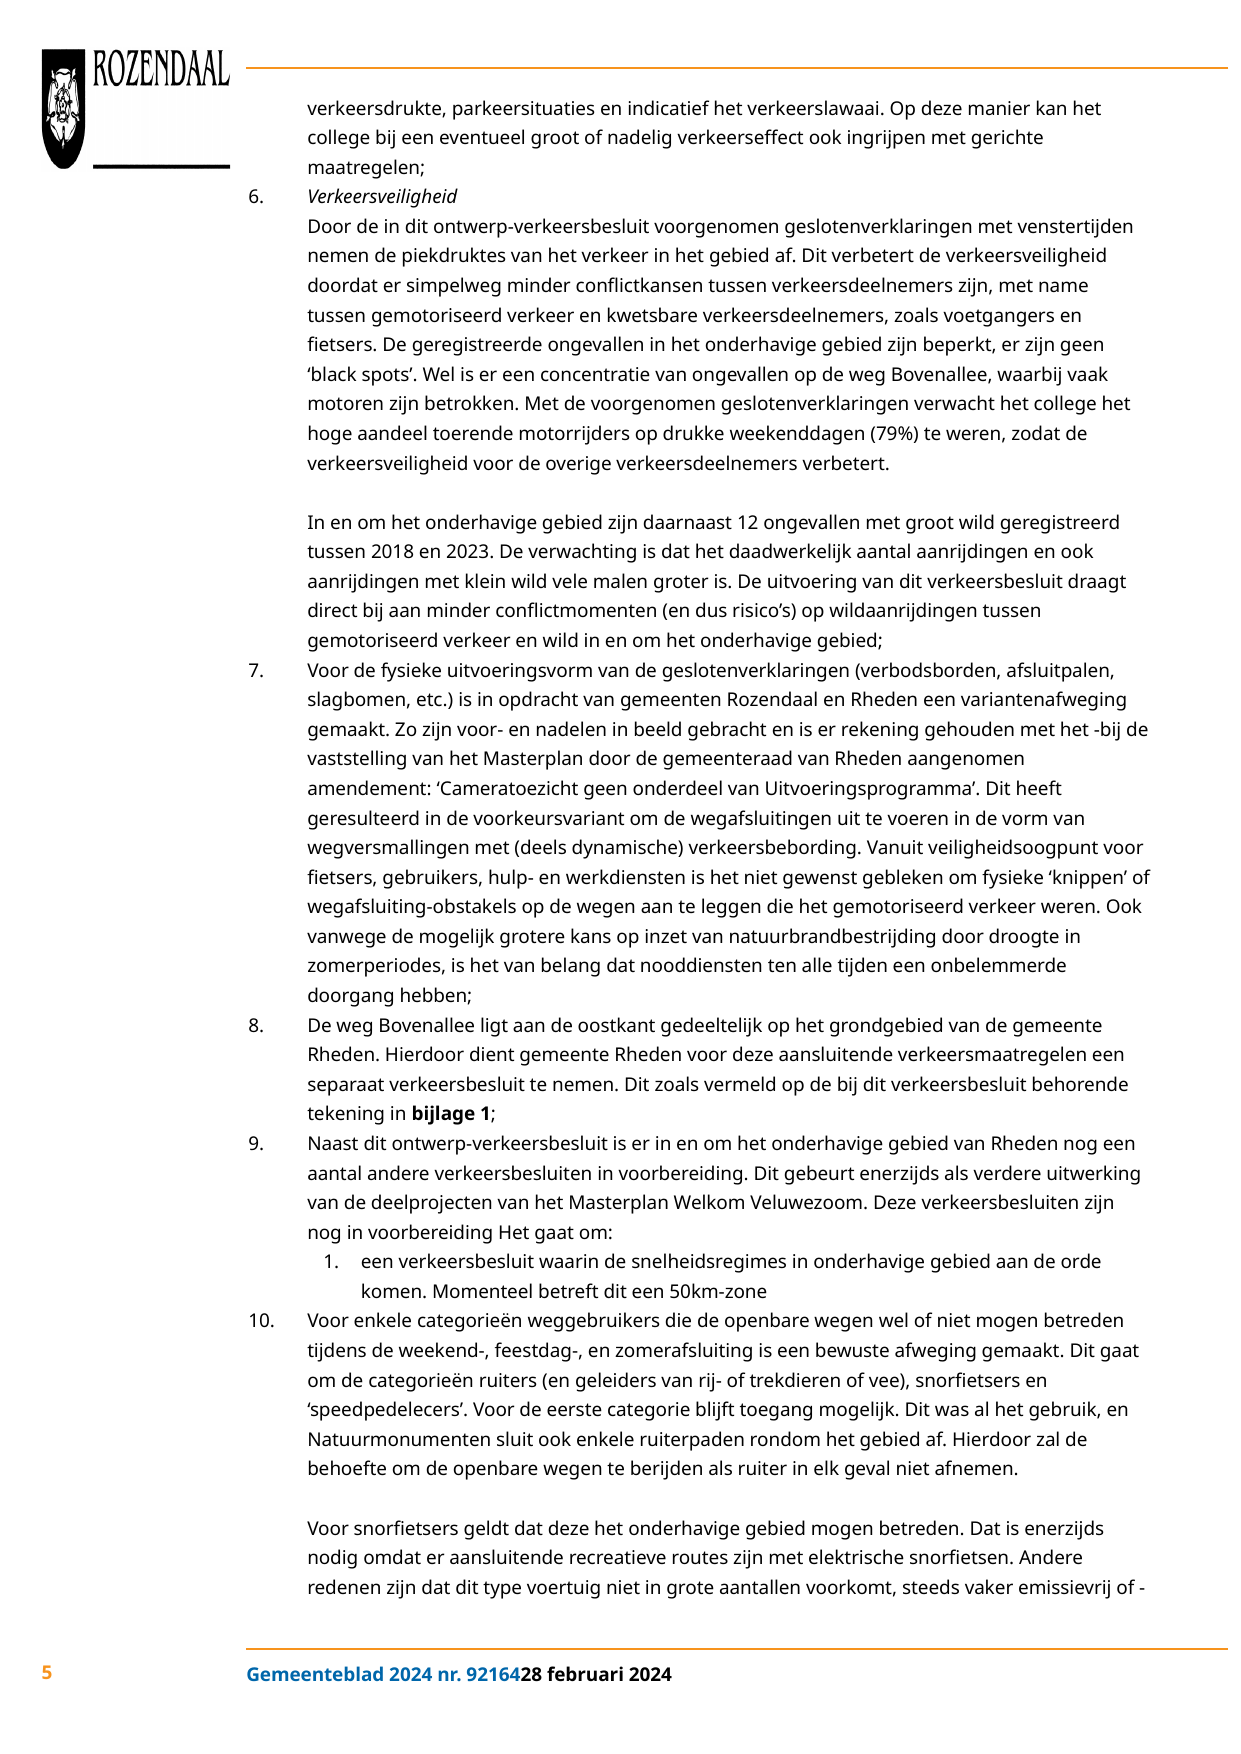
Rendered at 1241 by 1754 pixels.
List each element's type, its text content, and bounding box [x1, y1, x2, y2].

list De weg Bovenallee ligt aan de oostkant gedeeltelijk op het grondgebied van de gemeente Rheden. Hierdoor dient gemeente Rheden voor deze aansluitende verkeersmaatregelen een separaat verkeersbesluit te nemen. Dit zoals vermeld op de bij dit verkeersbesluit behorende tekening in bijlage 1; [248, 1012, 1152, 1126]
list verkeersdrukte, parkeersituaties en indicatief het verkeerslawaai. Op deze manier kan het college bij een eventueel groot of nadelig verkeerseffect ook ingrijpen met gerichte maatregelen; [248, 95, 1152, 180]
list Verkeersveiligheid [248, 183, 1152, 209]
list Door de in dit ontwerp-verkeersbesluit voorgenomen geslotenverklaringen met venstertijden nemen de piekdruktes van het verkeer in het gebied af. Dit verbetert de verkeersveiligheid doordat er simpelweg minder conflictkansen tussen verkeersdeelnemers zijn, met name tussen gemotoriseerd verkeer en kwetsbare verkeersdeelnemers, zoals voetgangers en fietsers. De geregistreerde ongevallen in het onderhavige gebied zijn beperkt, er zijn geen ‘black spots’. Wel is er een concentratie van ongevallen op de weg Bovenallee, waarbij vaak motoren zijn betrokken. Met de voorgenomen geslotenverklaringen verwacht het college het hoge aandeel toerende motorrijders op drukke weekenddagen (79%) te weren, zodat de verkeersveiligheid voor de overige verkeersdeelnemers verbetert. [248, 213, 1152, 476]
list In en om het onderhavige gebied zijn daarnaast 12 ongevallen met groot wild geregistreerd tussen 2018 en 2023. De verwachting is dat het daadwerkelijk aantal aanrijdingen en ook aanrijdingen met klein wild vele malen groter is. De uitvoering van dit verkeersbesluit draagt direct bij aan minder conflictmomenten (en dus risico’s) op wildaanrijdingen tussen gemotoriseerd verkeer en wild in en om het onderhavige gebied; [248, 509, 1152, 653]
list Voor de fysieke uitvoeringsvorm van de geslotenverklaringen (verbodsborden, afsluitpalen, slagbomen, etc.) is in opdracht van gemeenten Rozendaal en Rheden een variantenafweging gemaakt. Zo zijn voor- en nadelen in beeld gebracht en is er rekening gehouden met het -bij de vaststelling van het Masterplan door de gemeenteraad van Rheden aangenomen amendement: ‘Cameratoezicht geen onderdeel van Uitvoeringsprogramma’. Dit heeft geresulteerd in de voorkeursvariant om de wegafsluitingen uit te voeren in de vorm van wegversmallingen met (deels dynamische) verkeersbebording. Vanuit veiligheidsoogpunt voor fietsers, gebruikers, hulp- en werkdiensten is het niet gewenst gebleken om fysieke ‘knippen’ of wegafsluiting-obstakels op de wegen aan te leggen die het gemotoriseerd verkeer weren. Ook vanwege de mogelijk grotere kans op inzet van natuurbrandbestrijding door droogte in zomerperiodes, is het van belang dat nooddiensten ten alle tijden een onbelemmerde doorgang hebben; [248, 657, 1152, 1008]
list Voor snorfietsers geldt dat deze het onderhavige gebied mogen betreden. Dat is enerzijds nodig omdat er aansluitende recreatieve routes zijn met elektrische snorfietsen. Andere redenen zijn dat dit type voertuig niet in grote aantallen voorkomt, steeds vaker emissievrij of [248, 1515, 1152, 1600]
list een verkeersbesluit waarin de snelheidsregimes in onderhavige gebied aan de orde komen. Momenteel betreft dit een 50km-zone [323, 1248, 1152, 1304]
list Voor enkele categorieën weggebruikers die de openbare wegen wel of niet mogen betreden tijdens de weekend-, feestdag-, en zomerafsluiting is een bewuste afweging gemaakt. Dit gaat om de categorieën ruiters (en geleiders van rij- of trekdieren of vee), snorfietsers en ‘speedpedelecers’. Voor de eerste categorie blijft toegang mogelijk. Dit was al het gebruik, en Natuurmonumenten sluit ook enkele ruiterpaden rondom het gebied af. Hierdoor zal de behoefte om de openbare wegen te berijden als ruiter in elk geval niet afnemen. [248, 1308, 1152, 1481]
picture [41, 47, 231, 172]
list Naast dit ontwerp-verkeersbesluit is er in en om het onderhavige gebied van Rheden nog een aantal andere verkeersbesluiten in voorbereiding. Dit gebeurt enerzijds als verdere uitwerking van de deelprojecten van het Masterplan Welkom Veluwezoom. Deze verkeersbesluiten zijn nog in voorbereiding Het gaat om: [248, 1130, 1152, 1245]
